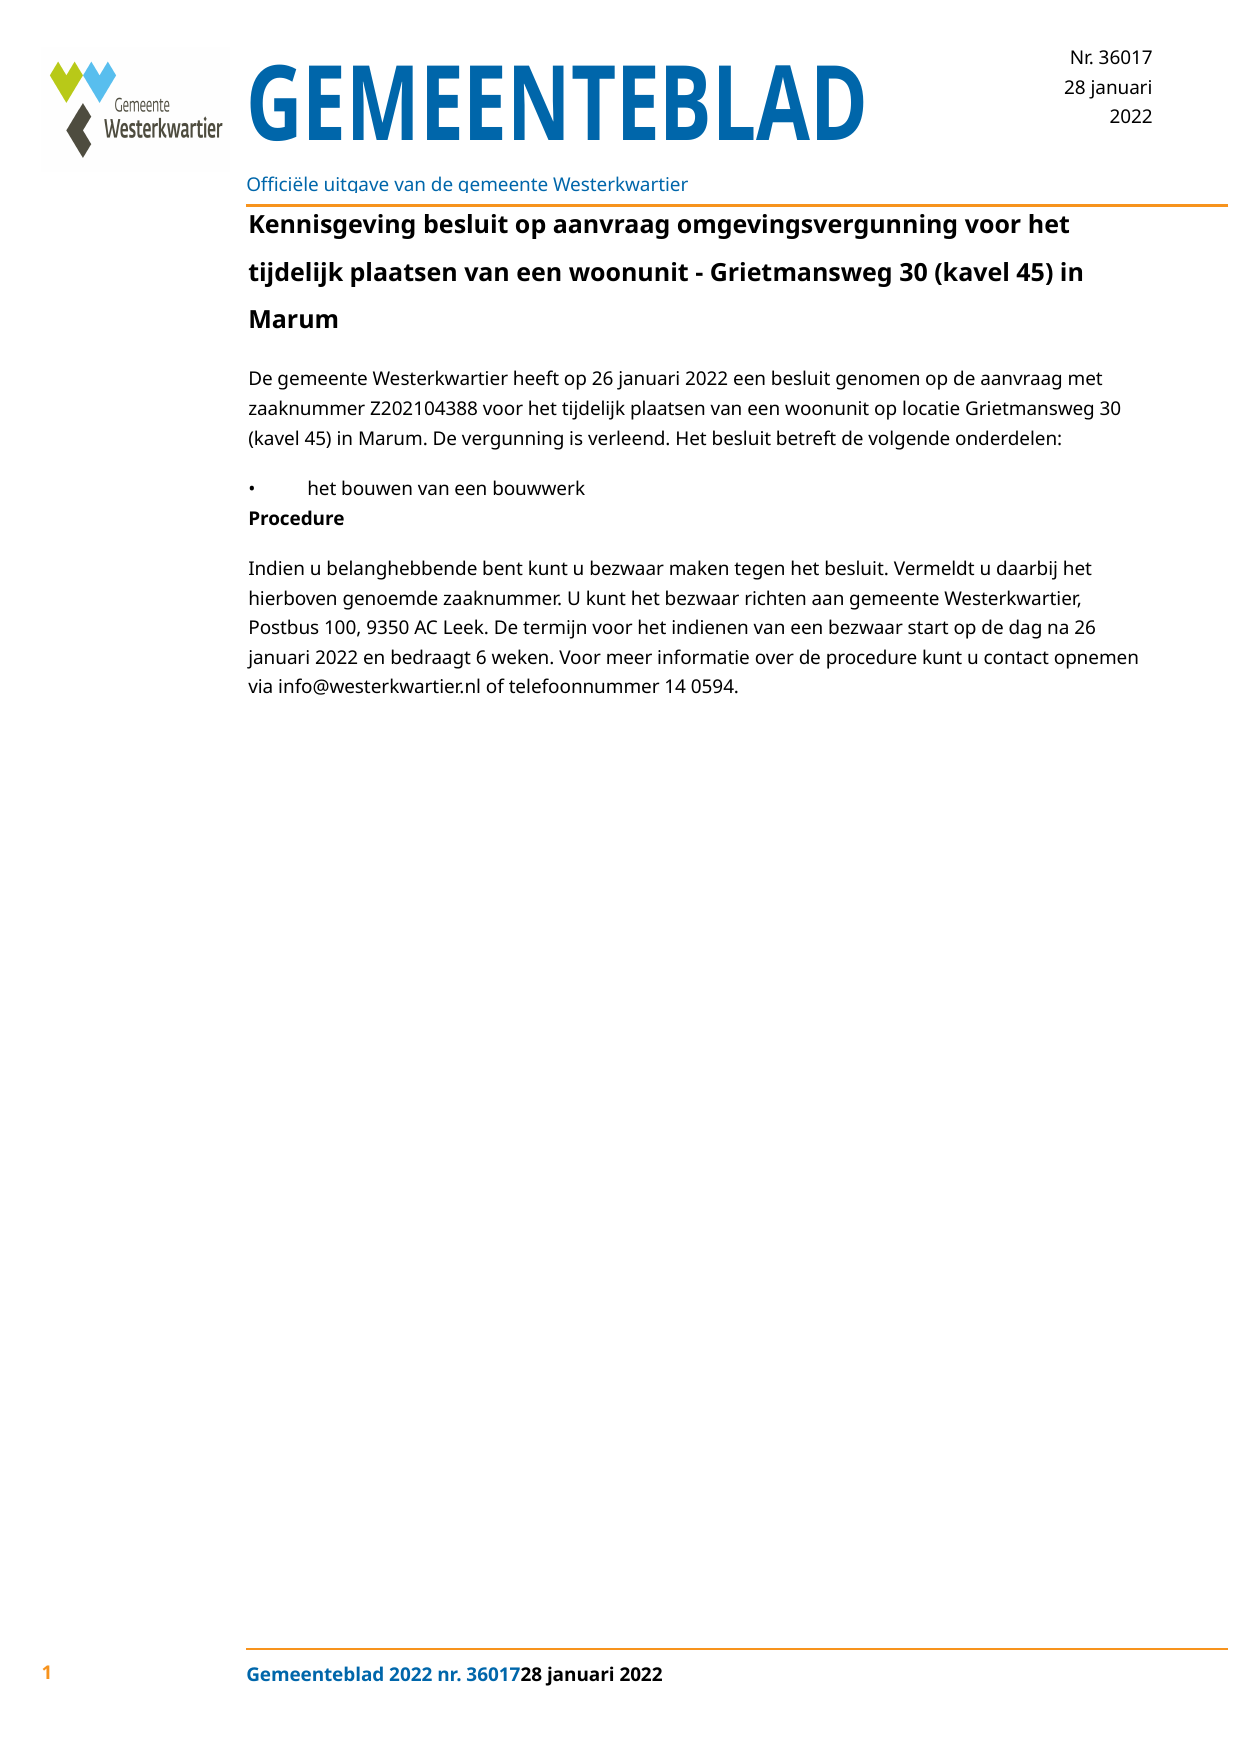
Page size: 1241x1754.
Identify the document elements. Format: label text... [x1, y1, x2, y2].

text Procedure [248, 505, 1152, 530]
text Indien u belanghebbende bent kunt u bezwaar maken tegen het besluit. Vermeldt u daarbij het hierboven genoemde zaaknummer. U kunt het bezwaar richten aan gemeente Westerkwartier, Postbus 100, 9350 AC Leek. De termijn voor het indienen van een bezwaar start op de dag na 26 januari 2022 en bedraagt 6 weken. Voor meer informatie over de procedure kunt u contact opnemen via info@westerkwartier.nl of telefoonnummer 14 0594. [248, 555, 1152, 699]
text Kennisgeving besluit op aanvraag omgevingsvergunning voor het tijdelijk plaatsen van een woonunit - Grietmansweg 30 (kavel 45) in Marum [248, 207, 1152, 336]
list het bouwen van een bouwwerk [248, 475, 1152, 501]
text De gemeente Westerkwartier heeft op 26 januari 2022 een besluit genomen op de aanvraag met zaaknummer Z202104388 voor het tijdelijk plaatsen van een woonunit op locatie Grietmansweg 30 (kavel 45) in Marum. De vergunning is verleend. Het besluit betreft de volgende onderdelen: [248, 366, 1152, 450]
picture [41, 47, 231, 172]
